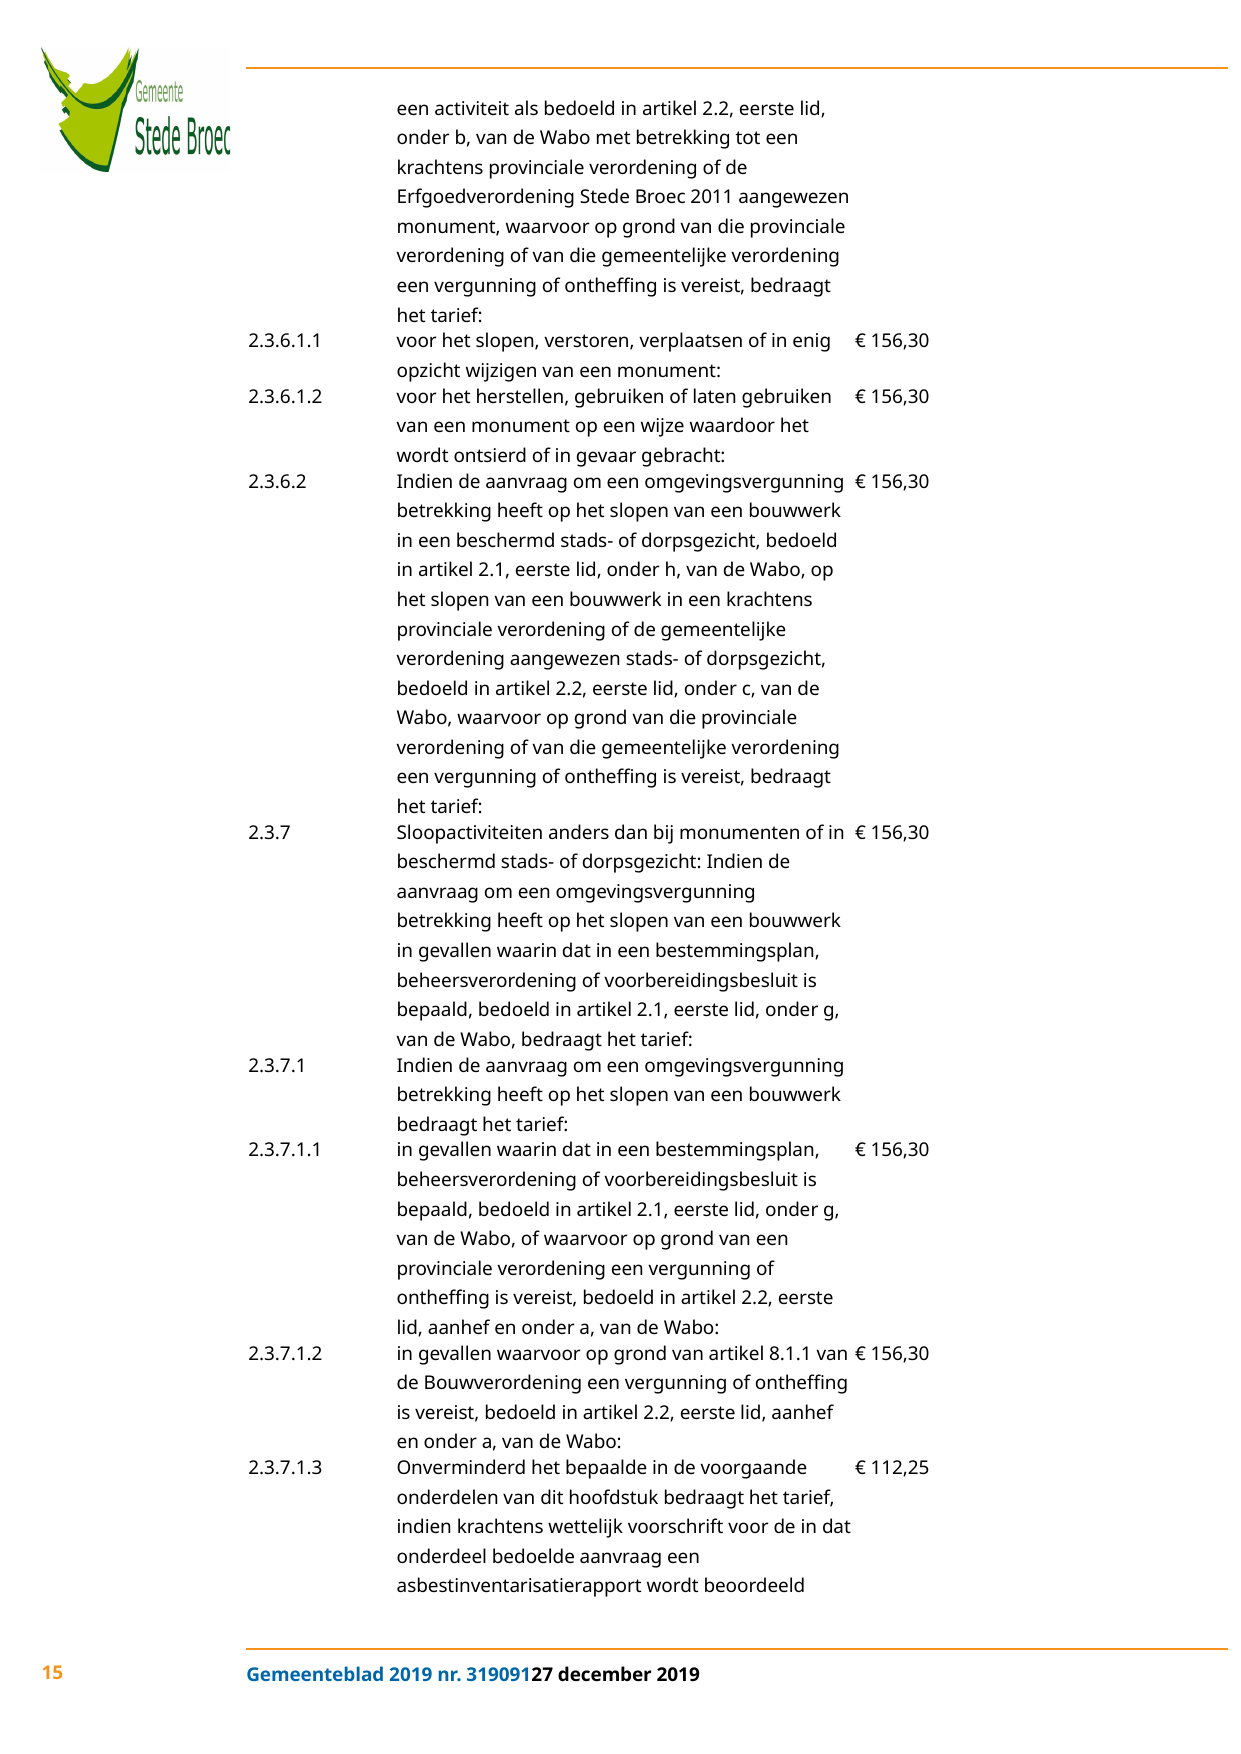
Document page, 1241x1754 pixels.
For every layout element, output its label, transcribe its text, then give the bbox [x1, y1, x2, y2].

table_cell € 156,30 [855, 819, 1003, 1052]
table_cell [1003, 328, 1152, 383]
table_cell € 156,30 [855, 1340, 1003, 1454]
table_cell € 156,30 [855, 383, 1003, 468]
table_cell voor het herstellen, gebruiken of laten gebruiken van een monument op een wijze waardoor het wordt ontsierd of in gevaar gebracht: [396, 383, 855, 468]
table_cell [1003, 1454, 1152, 1598]
table_cell [855, 95, 1003, 328]
table_cell Onverminderd het bepaalde in de voorgaande onderdelen van dit hoofdstuk bedraagt het tarief, indien krachtens wettelijk voorschrift voor de in dat onderdeel bedoelde aanvraag een asbestinventarisatierapport wordt beoordeeld [396, 1454, 855, 1598]
table_cell [1003, 1052, 1152, 1137]
table_cell Indien de aanvraag om een omgevingsvergunning betrekking heeft op het slopen van een bouwwerk in een beschermd stads- of dorpsgezicht, bedoeld in artikel 2.1, eerste lid, onder h, van de Wabo, op het slopen van een bouwwerk in een krachtens provinciale verordening of de gemeentelijke verordening aangewezen stads- of dorpsgezicht, bedoeld in artikel 2.2, eerste lid, onder c, van de Wabo, waarvoor op grond van die provinciale verordening of van die gemeentelijke verordening een vergunning of ontheffing is vereist, bedraagt het tarief: [396, 468, 855, 819]
table_cell € 156,30 [855, 468, 1003, 819]
table_cell [1003, 95, 1152, 328]
table_cell Indien de aanvraag om een omgevingsvergunning betrekking heeft op het slopen van een bouwwerk bedraagt het tarief: [396, 1052, 855, 1137]
table_cell [1003, 1340, 1152, 1454]
table_cell 2.3.7.1.1 [248, 1137, 396, 1340]
table_cell in gevallen waarin dat in een bestemmingsplan, beheersverordening of voorbereidingsbesluit is bepaald, bedoeld in artikel 2.1, eerste lid, onder g, van de Wabo, of waarvoor op grond van een provinciale verordening een vergunning of ontheffing is vereist, bedoeld in artikel 2.2, eerste lid, aanhef en onder a, van de Wabo: [396, 1137, 855, 1340]
table_cell 2.3.7.1.2 [248, 1340, 396, 1454]
table_cell [248, 95, 396, 328]
table_cell 2.3.7.1.3 [248, 1454, 396, 1598]
table_cell 2.3.6.1.2 [248, 383, 396, 468]
table_cell [1003, 468, 1152, 819]
table_cell € 112,25 [855, 1454, 1003, 1598]
table_cell [1003, 1137, 1152, 1340]
table_cell € 156,30 [855, 328, 1003, 383]
table_cell [1003, 383, 1152, 468]
table_cell [1003, 819, 1152, 1052]
picture [41, 47, 231, 172]
table_cell Sloopactiviteiten anders dan bij monumenten of in beschermd stads- of dorpsgezicht: Indien de aanvraag om een omgevingsvergunning betrekking heeft op het slopen van een bouwwerk in gevallen waarin dat in een bestemmingsplan, beheersverordening of voorbereidingsbesluit is bepaald, bedoeld in artikel 2.1, eerste lid, onder g, van de Wabo, bedraagt het tarief: [396, 819, 855, 1052]
table_cell 2.3.7.1 [248, 1052, 396, 1137]
table_cell 2.3.6.1.1 [248, 328, 396, 383]
table_cell een activiteit als bedoeld in artikel 2.2, eerste lid, onder b, van de Wabo met betrekking tot een krachtens provinciale verordening of de Erfgoedverordening Stede Broec 2011 aangewezen monument, waarvoor op grond van die provinciale verordening of van die gemeentelijke verordening een vergunning of ontheffing is vereist, bedraagt het tarief: [396, 95, 855, 328]
table_cell 2.3.6.2 [248, 468, 396, 819]
table_cell 2.3.7 [248, 819, 396, 1052]
table_cell [855, 1052, 1003, 1137]
table_cell in gevallen waarvoor op grond van artikel 8.1.1 van de Bouwverordening een vergunning of ontheffing is vereist, bedoeld in artikel 2.2, eerste lid, aanhef en onder a, van de Wabo: [396, 1340, 855, 1454]
table_cell voor het slopen, verstoren, verplaatsen of in enig opzicht wijzigen van een monument: [396, 328, 855, 383]
table_cell € 156,30 [855, 1137, 1003, 1340]
